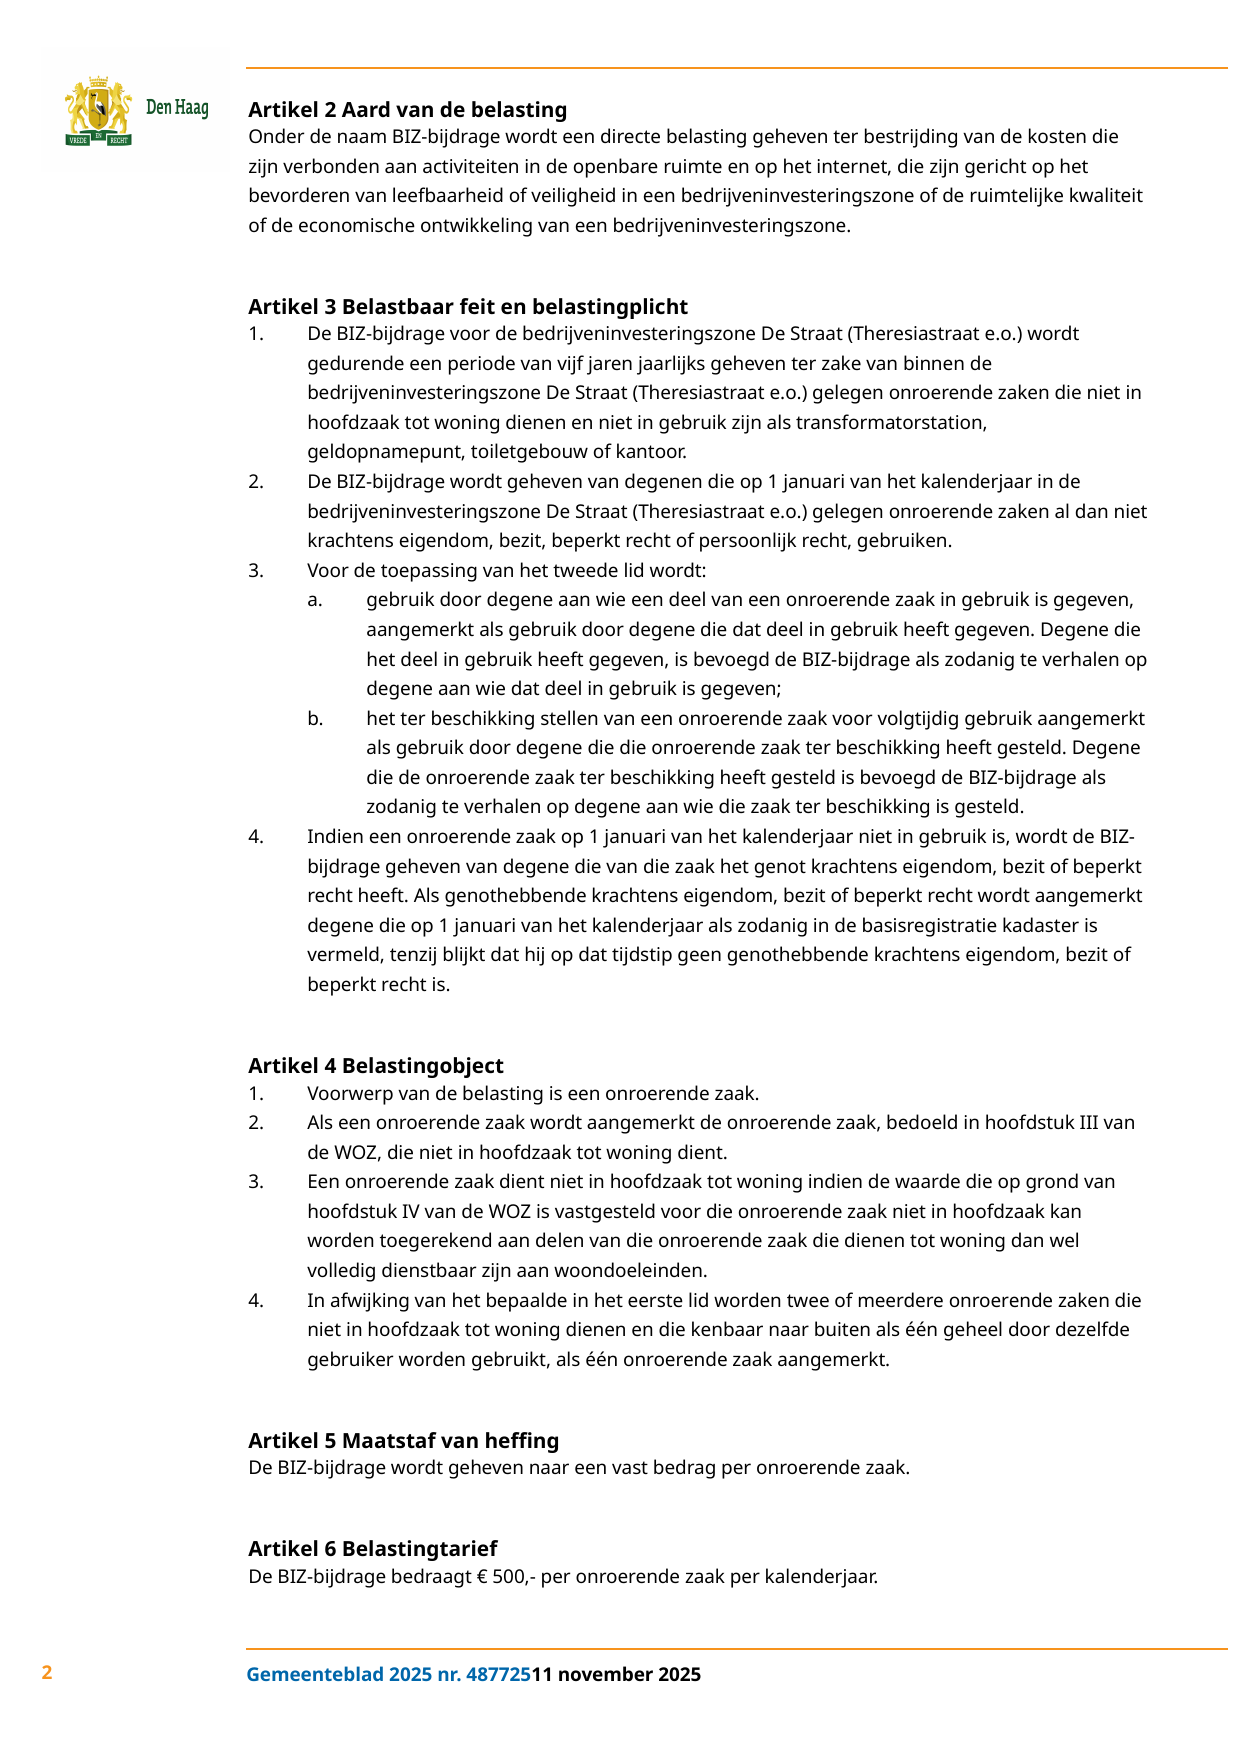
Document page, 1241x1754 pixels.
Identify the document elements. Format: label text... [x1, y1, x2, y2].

list Een onroerende zaak dient niet in hoofdzaak tot woning indien de waarde die op grond van hoofdstuk IV van de WOZ is vastgesteld voor die onroerende zaak niet in hoofdzaak kan worden toegerekend aan delen van die onroerende zaak die dienen tot woning dan wel volledig dienstbaar zijn aan woondoeleinden. [248, 1168, 1152, 1283]
text Artikel 5 Maatstaf van heffing [248, 1426, 1152, 1454]
text Onder de naam BIZ-bijdrage wordt een directe belasting geheven ter bestrijding van de kosten die zijn verbonden aan activiteiten in de openbare ruimte en op het internet, die zijn gericht op het bevorderen van leefbaarheid of veiligheid in een bedrijveninvesteringszone of de ruimtelijke kwaliteit of de economische ontwikkeling van een bedrijveninvesteringszone. [248, 123, 1152, 238]
picture [41, 47, 231, 172]
text Artikel 2 Aard van de belasting [248, 95, 1152, 123]
list Als een onroerende zaak wordt aangemerkt de onroerende zaak, bedoeld in hoofdstuk III van de WOZ, die niet in hoofdzaak tot woning dient. [248, 1109, 1152, 1164]
text Artikel 3 Belastbaar feit en belastingplicht [248, 292, 1152, 320]
list Voor de toepassing van het tweede lid wordt: [248, 557, 1152, 583]
text De BIZ-bijdrage wordt geheven naar een vast bedrag per onroerende zaak. [248, 1454, 1152, 1480]
text De BIZ-bijdrage bedraagt € 500,- per onroerende zaak per kalenderjaar. [248, 1563, 1152, 1588]
list In afwijking van het bepaalde in het eerste lid worden twee of meerdere onroerende zaken die niet in hoofdzaak tot woning dienen en die kenbaar naar buiten als één geheel door dezelfde gebruiker worden gebruikt, als één onroerende zaak aangemerkt. [248, 1287, 1152, 1372]
list De BIZ-bijdrage wordt geheven van degenen die op 1 januari van het kalenderjaar in de bedrijveninvesteringszone De Straat (Theresiastraat e.o.) gelegen onroerende zaken al dan niet krachtens eigendom, bezit, beperkt recht of persoonlijk recht, gebruiken. [248, 468, 1152, 553]
list gebruik door degene aan wie een deel van een onroerende zaak in gebruik is gegeven, aangemerkt als gebruik door degene die dat deel in gebruik heeft gegeven. Degene die het deel in gebruik heeft gegeven, is bevoegd de BIZ-bijdrage als zodanig te verhalen op degene aan wie dat deel in gebruik is gegeven; [307, 587, 1152, 701]
list Indien een onroerende zaak op 1 januari van het kalenderjaar niet in gebruik is, wordt de BIZ-bijdrage geheven van degene die van die zaak het genot krachtens eigendom, bezit of beperkt recht heeft. Als genothebbende krachtens eigendom, bezit of beperkt recht wordt aangemerkt degene die op 1 januari van het kalenderjaar als zodanig in de basisregistratie kadaster is vermeld, tenzij blijkt dat hij op dat tijdstip geen genothebbende krachtens eigendom, bezit of beperkt recht is. [248, 823, 1152, 997]
list Voorwerp van de belasting is een onroerende zaak. [248, 1080, 1152, 1105]
list De BIZ-bijdrage voor de bedrijveninvesteringszone De Straat (Theresiastraat e.o.) wordt gedurende een periode van vijf jaren jaarlijks geheven ter zake van binnen de bedrijveninvesteringszone De Straat (Theresiastraat e.o.) gelegen onroerende zaken die niet in hoofdzaak tot woning dienen en niet in gebruik zijn als transformatorstation, geldopnamepunt, toiletgebouw of kantoor. [248, 320, 1152, 464]
text Artikel 6 Belastingtarief [248, 1534, 1152, 1563]
list het ter beschikking stellen van een onroerende zaak voor volgtijdig gebruik aangemerkt als gebruik door degene die die onroerende zaak ter beschikking heeft gesteld. Degene die de onroerende zaak ter beschikking heeft gesteld is bevoegd de BIZ-bijdrage als zodanig te verhalen op degene aan wie die zaak ter beschikking is gesteld. [307, 705, 1152, 819]
text Artikel 4 Belastingobject [248, 1051, 1152, 1080]
